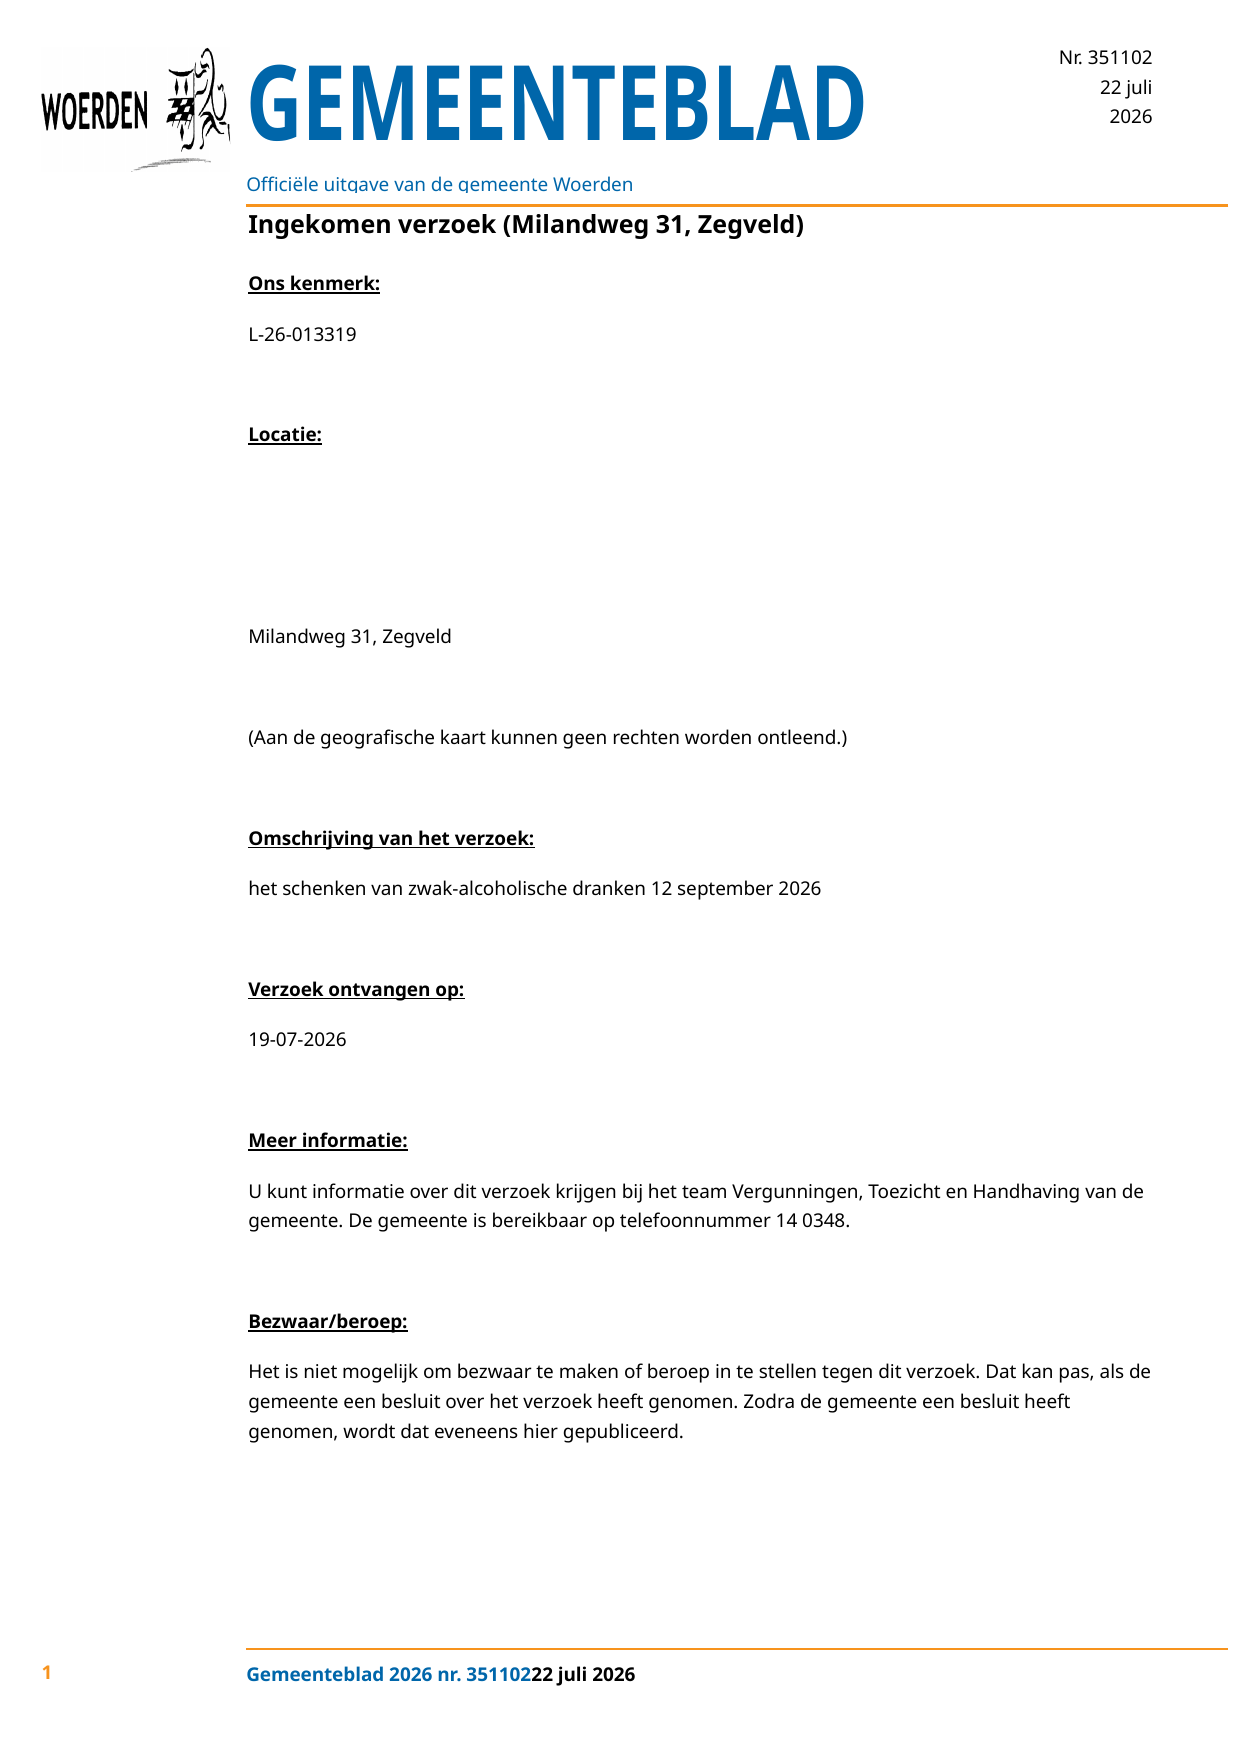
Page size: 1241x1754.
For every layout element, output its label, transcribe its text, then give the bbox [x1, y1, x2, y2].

text U kunt informatie over dit verzoek krijgen bij het team Vergunningen, Toezicht en Handhaving van de gemeente. De gemeente is bereikbaar op telefoonnummer 14 0348. [248, 1178, 1152, 1233]
text Bezwaar/beroep: [248, 1308, 1152, 1334]
text (Aan de geografische kaart kunnen geen rechten worden ontleend.) [248, 724, 1152, 750]
text Ingekomen verzoek (Milandweg 31, Zegveld) [248, 207, 1152, 241]
text Milandweg 31, Zegveld [248, 623, 1152, 649]
text het schenken van zwak-alcoholische dranken 12 september 2026 [248, 875, 1152, 901]
text 19-07-2026 [248, 1027, 1152, 1052]
text Ons kenmerk: [248, 270, 1152, 296]
picture [41, 47, 231, 172]
text L-26-013319 [248, 321, 1152, 346]
text Verzoek ontvangen op: [248, 976, 1152, 1002]
text Het is niet mogelijk om bezwaar te maken of beroep in te stellen tegen dit verzoek. Dat kan pas, als de gemeente een besluit over het verzoek heeft genomen. Zodra de gemeente een besluit heeft genomen, wordt dat eveneens hier gepubliceerd. [248, 1359, 1152, 1443]
text Locatie: [248, 422, 1152, 447]
text Meer informatie: [248, 1127, 1152, 1153]
text Omschrijving van het verzoek: [248, 825, 1152, 851]
